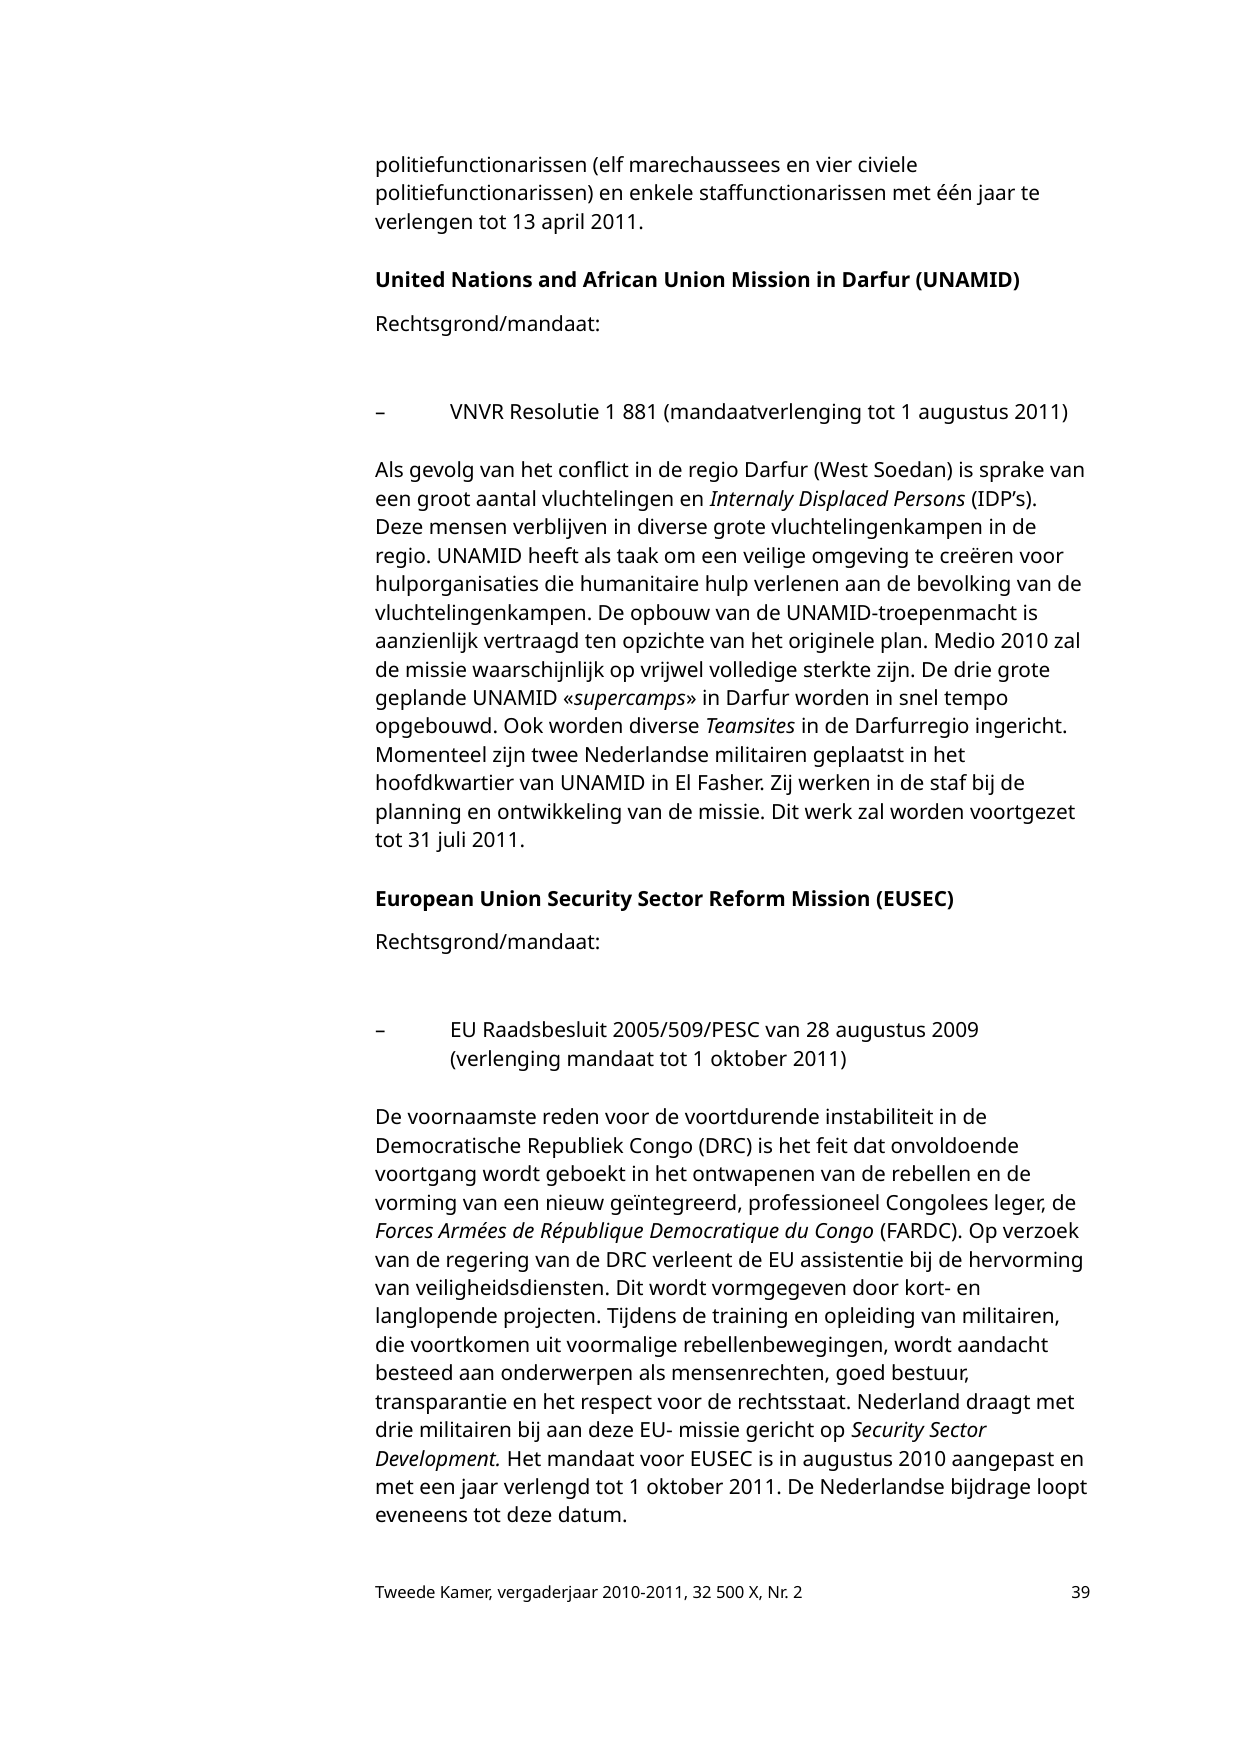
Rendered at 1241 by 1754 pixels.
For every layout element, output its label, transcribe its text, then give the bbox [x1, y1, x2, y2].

text Rechtsgrond/mandaat: [375, 309, 1090, 337]
text politiefunctionarissen (elf marechaussees en vier civiele politiefunctionarissen) en enkele staffunctionarissen met één jaar te verlengen tot 13 april 2011. [375, 150, 1090, 235]
text De voornaamste reden voor de voortdurende instabiliteit in de Democratische Republiek Congo (DRC) is het feit dat onvoldoende voortgang wordt geboekt in het ontwapenen van de rebellen en de vorming van een nieuw geïntegreerd, professioneel Congolees leger, de Forces Armées de République Democratique du Congo (FARDC). Op verzoek van de regering van de DRC verleent de EU assistentie bij de hervorming van veiligheidsdiensten. Dit wordt vormgegeven door kort- en langlopende projecten. Tijdens de training en opleiding van militairen, die voortkomen uit voormalige rebellenbewegingen, wordt aandacht besteed aan onderwerpen als mensenrechten, goed bestuur, transparantie en het respect voor de rechtsstaat. Nederland draagt met drie militairen bij aan deze EU- missie gericht op Security Sector Development. Het mandaat voor EUSEC is in augustus 2010 aangepast en met een jaar verlengd tot 1 oktober 2011. De Nederlandse bijdrage loopt eveneens tot deze datum. [375, 1102, 1090, 1529]
text Als gevolg van het conflict in de regio Darfur (West Soedan) is sprake van een groot aantal vluchtelingen en Internaly Displaced Persons (IDP’s). Deze mensen verblijven in diverse grote vluchtelingenkampen in de regio. UNAMID heeft als taak om een veilige omgeving te creëren voor hulporganisaties die humanitaire hulp verlenen aan de bevolking van de vluchtelingenkampen. De opbouw van de UNAMID-troepenmacht is aanzienlijk vertraagd ten opzichte van het originele plan. Medio 2010 zal de missie waarschijnlijk op vrijwel volledige sterkte zijn. De drie grote geplande UNAMID «supercamps» in Darfur worden in snel tempo opgebouwd. Ook worden diverse Teamsites in de Darfurregio ingericht. Momenteel zijn twee Nederlandse militairen geplaatst in het hoofdkwartier van UNAMID in El Fasher. Zij werken in de staf bij de planning en ontwikkeling van de missie. Dit werk zal worden voortgezet tot 31 juli 2011. [375, 456, 1090, 854]
text European Union Security Sector Reform Mission (EUSEC) [375, 884, 1090, 912]
list EU Raadsbesluit 2005/509/PESC van 28 augustus 2009 (verlenging mandaat tot 1 oktober 2011) [375, 1016, 1090, 1072]
text Rechtsgrond/mandaat: [375, 927, 1090, 956]
list VNVR Resolutie 1 881 (mandaatverlenging tot 1 augustus 2011) [375, 397, 1090, 426]
text United Nations and African Union Mission in Darfur (UNAMID) [375, 265, 1090, 294]
